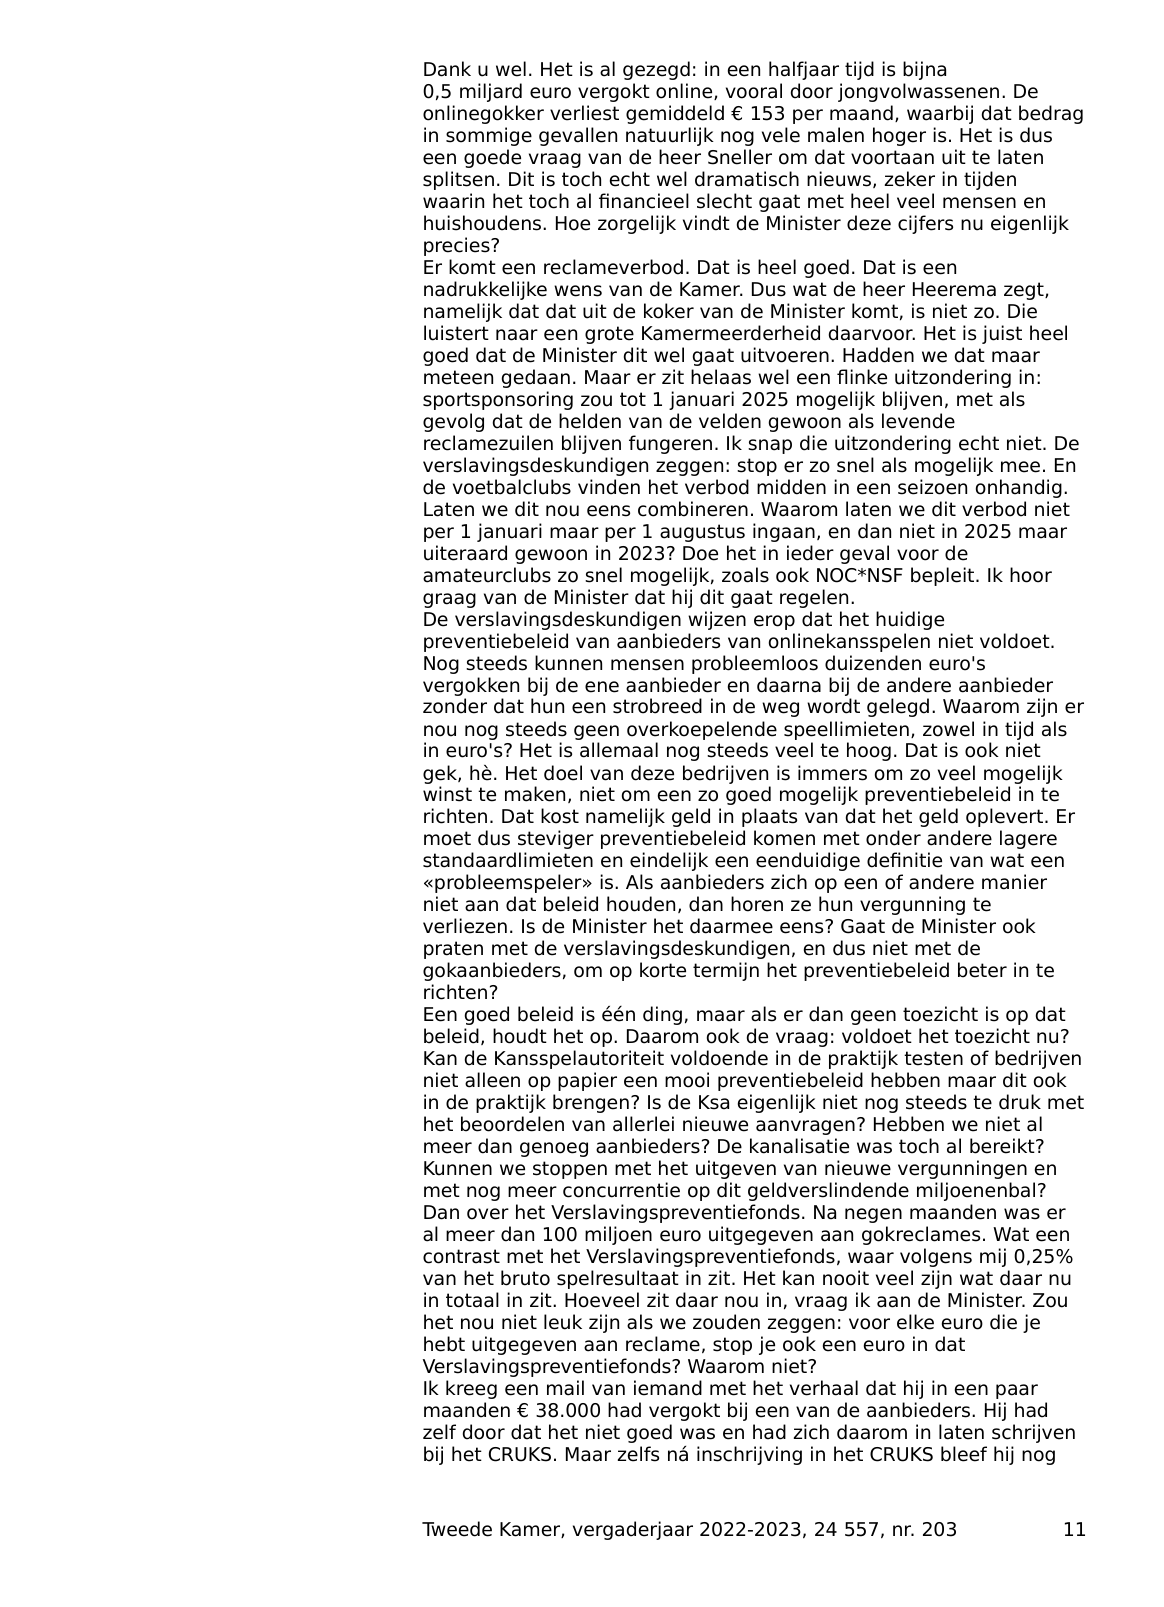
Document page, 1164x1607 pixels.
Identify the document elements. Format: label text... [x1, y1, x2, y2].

text De verslavingsdeskundigen wijzen erop dat het huidige preventiebeleid van aanbieders van onlinekansspelen niet voldoet. Nog steeds kunnen mensen probleemloos duizenden euro's vergokken bij de ene aanbieder en daarna bij de andere aanbieder zonder dat hun een strobreed in de weg wordt gelegd. Waarom zijn er nou nog steeds geen overkoepelende speellimieten, zowel in tijd als in euro's? Het is allemaal nog steeds veel te hoog. Dat is ook niet gek, hè. Het doel van deze bedrijven is immers om zo veel mogelijk winst te maken, niet om een zo goed mogelijk preventiebeleid in te richten. Dat kost namelijk geld in plaats van dat het geld oplevert. Er moet dus steviger preventiebeleid komen met onder andere lagere standaardlimieten en eindelijk een eenduidige definitie van wat een «probleemspeler» is. Als aanbieders zich op een of andere manier niet aan dat beleid houden, dan horen ze hun vergunning te verliezen. Is de Minister het daarmee eens? Gaat de Minister ook praten met de verslavingsdeskundigen, en dus niet met de gokaanbieders, om op korte termijn het preventiebeleid beter in te richten? [422, 608, 1087, 1004]
text Een goed beleid is één ding, maar als er dan geen toezicht is op dat beleid, houdt het op. Daarom ook de vraag: voldoet het toezicht nu? Kan de Kansspelautoriteit voldoende in de praktijk testen of bedrijven niet alleen op papier een mooi preventiebeleid hebben maar dit ook in de praktijk brengen? Is de Ksa eigenlijk niet nog steeds te druk met het beoordelen van allerlei nieuwe aanvragen? Hebben we niet al meer dan genoeg aanbieders? De kanalisatie was toch al bereikt? Kunnen we stoppen met het uitgeven van nieuwe vergunningen en met nog meer concurrentie op dit geldverslindende miljoenenbal? [422, 1004, 1087, 1202]
text Dank u wel. Het is al gezegd: in een halfjaar tijd is bijna 0,5 miljard euro vergokt online, vooral door jongvolwassenen. De onlinegokker verliest gemiddeld € 153 per maand, waarbij dat bedrag in sommige gevallen natuurlijk nog vele malen hoger is. Het is dus een goede vraag van de heer Sneller om dat voortaan uit te laten splitsen. Dit is toch echt wel dramatisch nieuws, zeker in tijden waarin het toch al financieel slecht gaat met heel veel mensen en huishoudens. Hoe zorgelijk vindt de Minister deze cijfers nu eigenlijk precies? [422, 59, 1087, 257]
text Dan over het Verslavingspreventiefonds. Na negen maanden was er al meer dan 100 miljoen euro uitgegeven aan gokreclames. Wat een contrast met het Verslavingspreventiefonds, waar volgens mij 0,25% van het bruto spelresultaat in zit. Het kan nooit veel zijn wat daar nu in totaal in zit. Hoeveel zit daar nou in, vraag ik aan de Minister. Zou het nou niet leuk zijn als we zouden zeggen: voor elke euro die je hebt uitgegeven aan reclame, stop je ook een euro in dat Verslavingspreventiefonds? Waarom niet? [422, 1202, 1087, 1378]
text Er komt een reclameverbod. Dat is heel goed. Dat is een nadrukkelijke wens van de Kamer. Dus wat de heer Heerema zegt, namelijk dat dat uit de koker van de Minister komt, is niet zo. Die luistert naar een grote Kamermeerderheid daarvoor. Het is juist heel goed dat de Minister dit wel gaat uitvoeren. Hadden we dat maar meteen gedaan. Maar er zit helaas wel een flinke uitzondering in: sportsponsoring zou tot 1 januari 2025 mogelijk blijven, met als gevolg dat de helden van de velden gewoon als levende reclamezuilen blijven fungeren. Ik snap die uitzondering echt niet. De verslavingsdeskundigen zeggen: stop er zo snel als mogelijk mee. En de voetbalclubs vinden het verbod midden in een seizoen onhandig. Laten we dit nou eens combineren. Waarom laten we dit verbod niet per 1 januari maar per 1 augustus ingaan, en dan niet in 2025 maar uiteraard gewoon in 2023? Doe het in ieder geval voor de amateurclubs zo snel mogelijk, zoals ook NOC*NSF bepleit. Ik hoor graag van de Minister dat hij dit gaat regelen. [422, 257, 1087, 608]
text Ik kreeg een mail van iemand met het verhaal dat hij in een paar maanden € 38.000 had vergokt bij een van de aanbieders. Hij had zelf door dat het niet goed was en had zich daarom in laten schrijven bij het CRUKS. Maar zelfs ná inschrijving in het CRUKS bleef hij nog [422, 1378, 1087, 1466]
